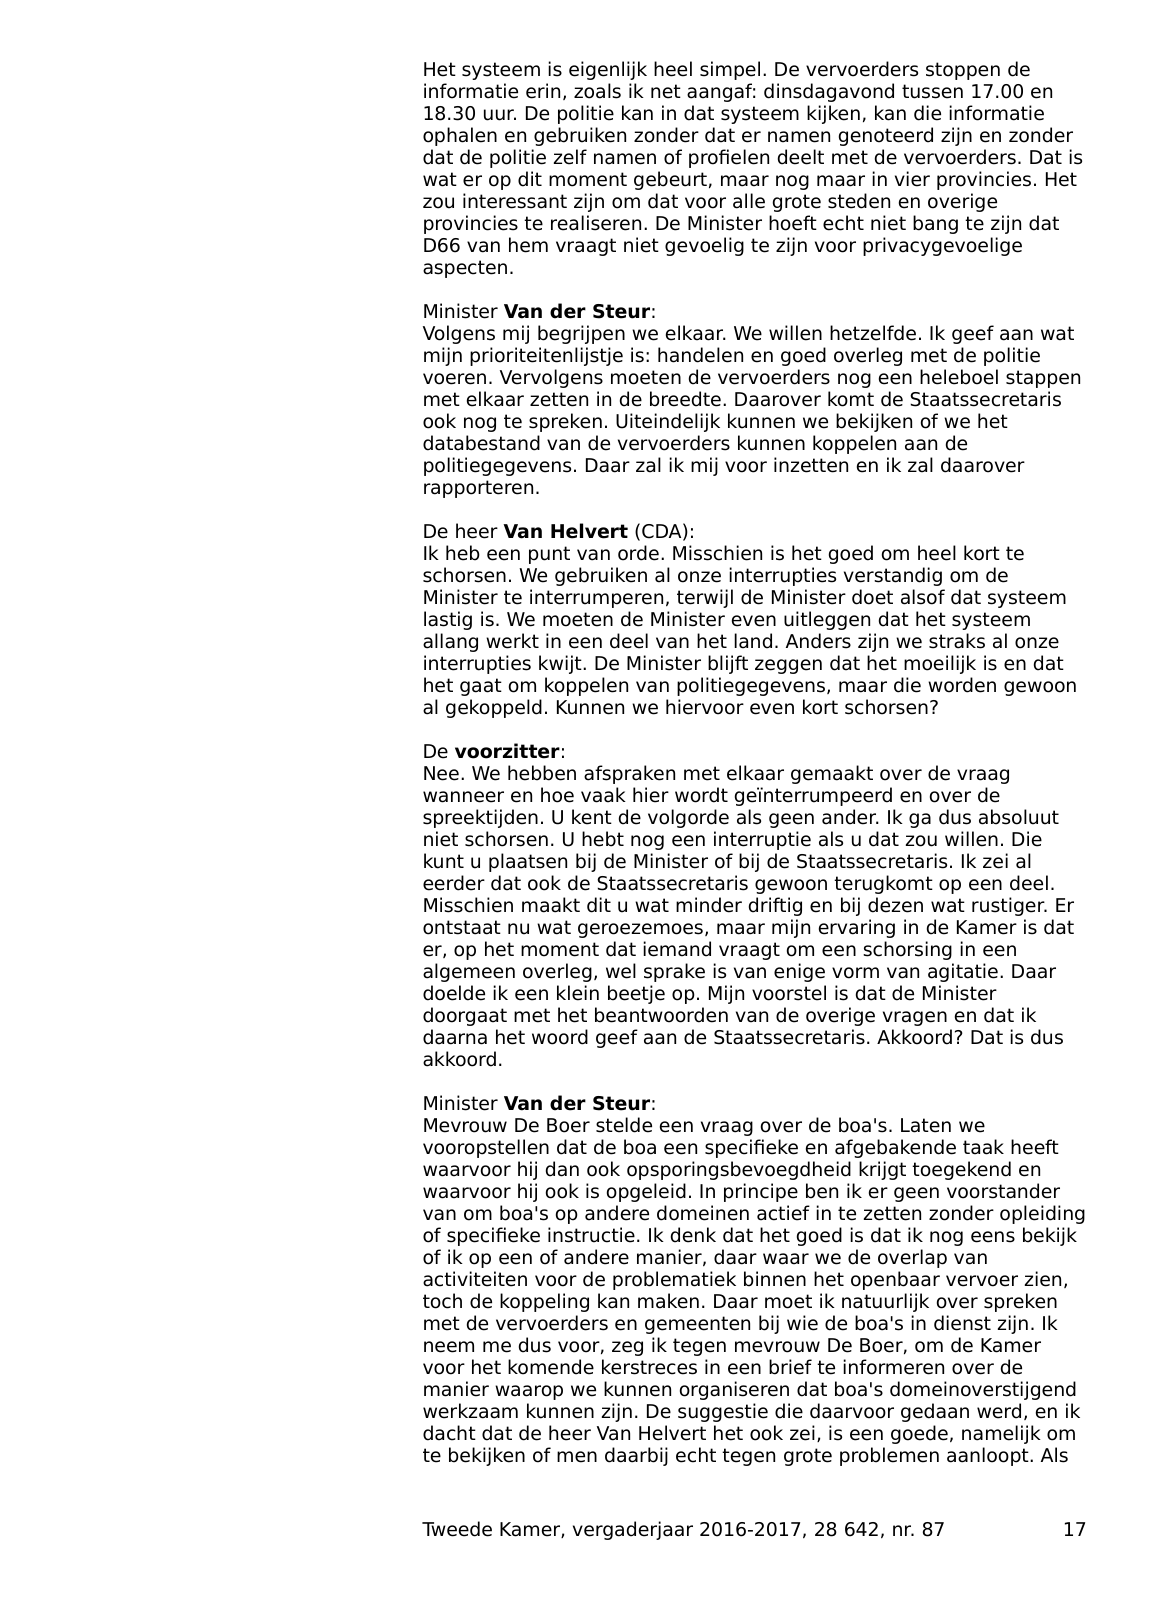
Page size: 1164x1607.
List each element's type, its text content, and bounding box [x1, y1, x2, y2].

text Volgens mij begrijpen we elkaar. We willen hetzelfde. Ik geef aan wat mijn prioriteitenlijstje is: handelen en goed overleg met de politie voeren. Vervolgens moeten de vervoerders nog een heleboel stappen met elkaar zetten in de breedte. Daarover komt de Staatssecretaris ook nog te spreken. Uiteindelijk kunnen we bekijken of we het databestand van de vervoerders kunnen koppelen aan de politiegegevens. Daar zal ik mij voor inzetten en ik zal daarover rapporteren. [422, 323, 1087, 499]
text Minister Van der Steur: [422, 301, 1087, 323]
text De heer Van Helvert (CDA): [422, 521, 1087, 543]
text Ik heb een punt van orde. Misschien is het goed om heel kort te schorsen. We gebruiken al onze interrupties verstandig om de Minister te interrumperen, terwijl de Minister doet alsof dat systeem lastig is. We moeten de Minister even uitleggen dat het systeem allang werkt in een deel van het land. Anders zijn we straks al onze interrupties kwijt. De Minister blijft zeggen dat het moeilijk is en dat het gaat om koppelen van politiegegevens, maar die worden gewoon al gekoppeld. Kunnen we hiervoor even kort schorsen? [422, 543, 1087, 719]
text Minister Van der Steur: [422, 1093, 1087, 1115]
text Het systeem is eigenlijk heel simpel. De vervoerders stoppen de informatie erin, zoals ik net aangaf: dinsdagavond tussen 17.00 en 18.30 uur. De politie kan in dat systeem kijken, kan die informatie ophalen en gebruiken zonder dat er namen genoteerd zijn en zonder dat de politie zelf namen of profielen deelt met de vervoerders. Dat is wat er op dit moment gebeurt, maar nog maar in vier provincies. Het zou interessant zijn om dat voor alle grote steden en overige provincies te realiseren. De Minister hoeft echt niet bang te zijn dat D66 van hem vraagt niet gevoelig te zijn voor privacygevoelige aspecten. [422, 59, 1087, 279]
text Mevrouw De Boer stelde een vraag over de boa's. Laten we vooropstellen dat de boa een specifieke en afgebakende taak heeft waarvoor hij dan ook opsporingsbevoegdheid krijgt toegekend en waarvoor hij ook is opgeleid. In principe ben ik er geen voorstander van om boa's op andere domeinen actief in te zetten zonder opleiding of specifieke instructie. Ik denk dat het goed is dat ik nog eens bekijk of ik op een of andere manier, daar waar we de overlap van activiteiten voor de problematiek binnen het openbaar vervoer zien, toch de koppeling kan maken. Daar moet ik natuurlijk over spreken met de vervoerders en gemeenten bij wie de boa's in dienst zijn. Ik neem me dus voor, zeg ik tegen mevrouw De Boer, om de Kamer voor het komende kerstreces in een brief te informeren over de manier waarop we kunnen organiseren dat boa's domeinoverstijgend werkzaam kunnen zijn. De suggestie die daarvoor gedaan werd, en ik dacht dat de heer Van Helvert het ook zei, is een goede, namelijk om te bekijken of men daarbij echt tegen grote problemen aanloopt. Als [422, 1115, 1087, 1467]
text Nee. We hebben afspraken met elkaar gemaakt over de vraag wanneer en hoe vaak hier wordt geïnterrumpeerd en over de spreektijden. U kent de volgorde als geen ander. Ik ga dus absoluut niet schorsen. U hebt nog een interruptie als u dat zou willen. Die kunt u plaatsen bij de Minister of bij de Staatssecretaris. Ik zei al eerder dat ook de Staatssecretaris gewoon terugkomt op een deel. Misschien maakt dit u wat minder driftig en bij dezen wat rustiger. Er ontstaat nu wat geroezemoes, maar mijn ervaring in de Kamer is dat er, op het moment dat iemand vraagt om een schorsing in een algemeen overleg, wel sprake is van enige vorm van agitatie. Daar doelde ik een klein beetje op. Mijn voorstel is dat de Minister doorgaat met het beantwoorden van de overige vragen en dat ik daarna het woord geef aan de Staatssecretaris. Akkoord? Dat is dus akkoord. [422, 763, 1087, 1071]
text De voorzitter: [422, 741, 1087, 763]
